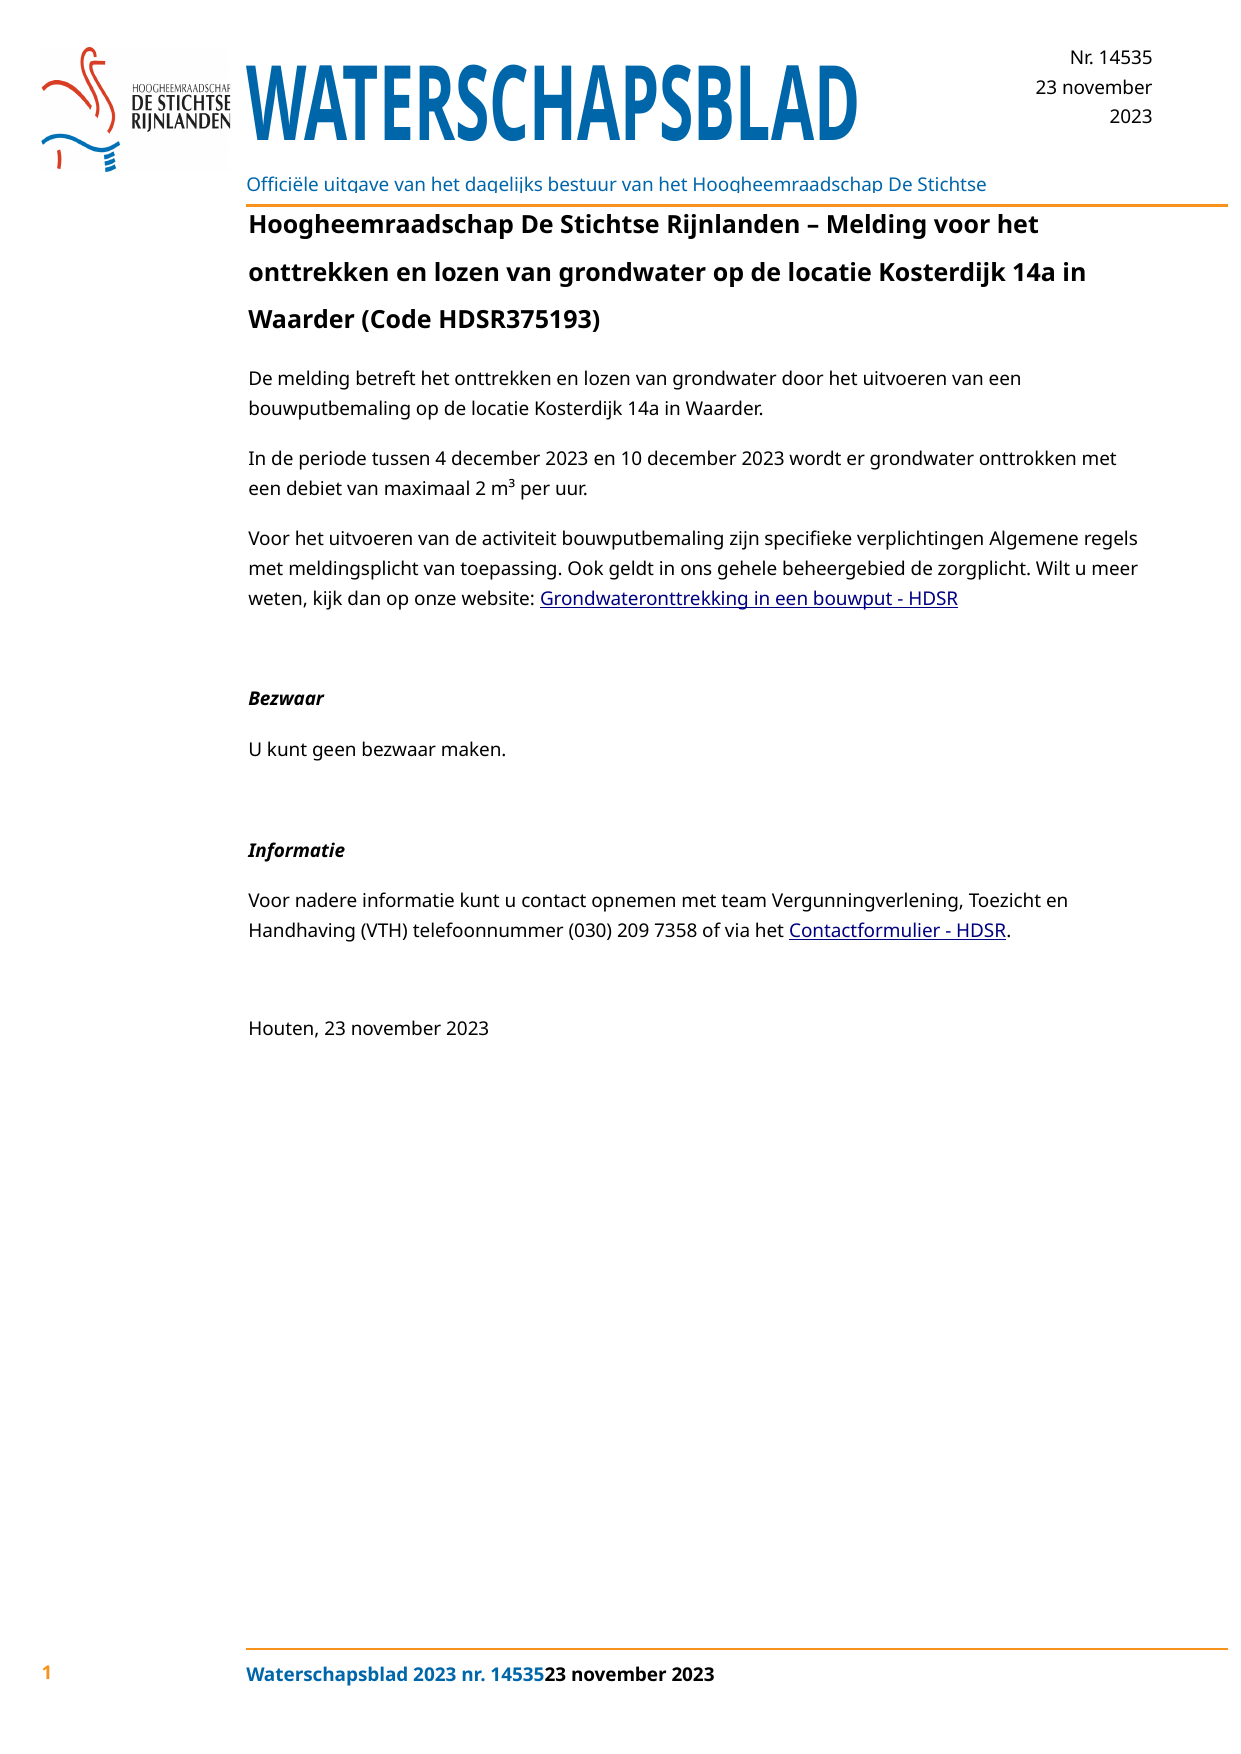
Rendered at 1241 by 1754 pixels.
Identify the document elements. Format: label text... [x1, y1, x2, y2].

text Informatie [248, 837, 1152, 862]
picture [41, 47, 231, 172]
text Houten, 23 november 2023 [248, 1015, 1152, 1041]
text In de periode tussen 4 december 2023 en 10 december 2023 wordt er grondwater onttrokken met een debiet van maximaal 2 m³ per uur. [248, 446, 1152, 501]
text Bezwaar [248, 686, 1152, 711]
text Voor nadere informatie kunt u contact opnemen met team Vergunningverlening, Toezicht en Handhaving (VTH) telefoonnummer (030) 209 7358 of via het Contactformulier - HDSR. [248, 887, 1152, 942]
text De melding betreft het onttrekken en lozen van grondwater door het uitvoeren van een bouwputbemaling op de locatie Kosterdijk 14a in Waarder. [248, 366, 1152, 421]
text U kunt geen bezwaar maken. [248, 736, 1152, 762]
text Voor het uitvoeren van de activiteit bouwputbemaling zijn specifieke verplichtingen Algemene regels met meldingsplicht van toepassing. Ook geldt in ons gehele beheergebied de zorgplicht. Wilt u meer weten, kijk dan op onze website: Grondwateronttrekking in een bouwput - HDSR [248, 526, 1152, 610]
text Hoogheemraadschap De Stichtse Rijnlanden – Melding voor het onttrekken en lozen van grondwater op de locatie Kosterdijk 14a in Waarder (Code HDSR375193) [248, 207, 1152, 336]
